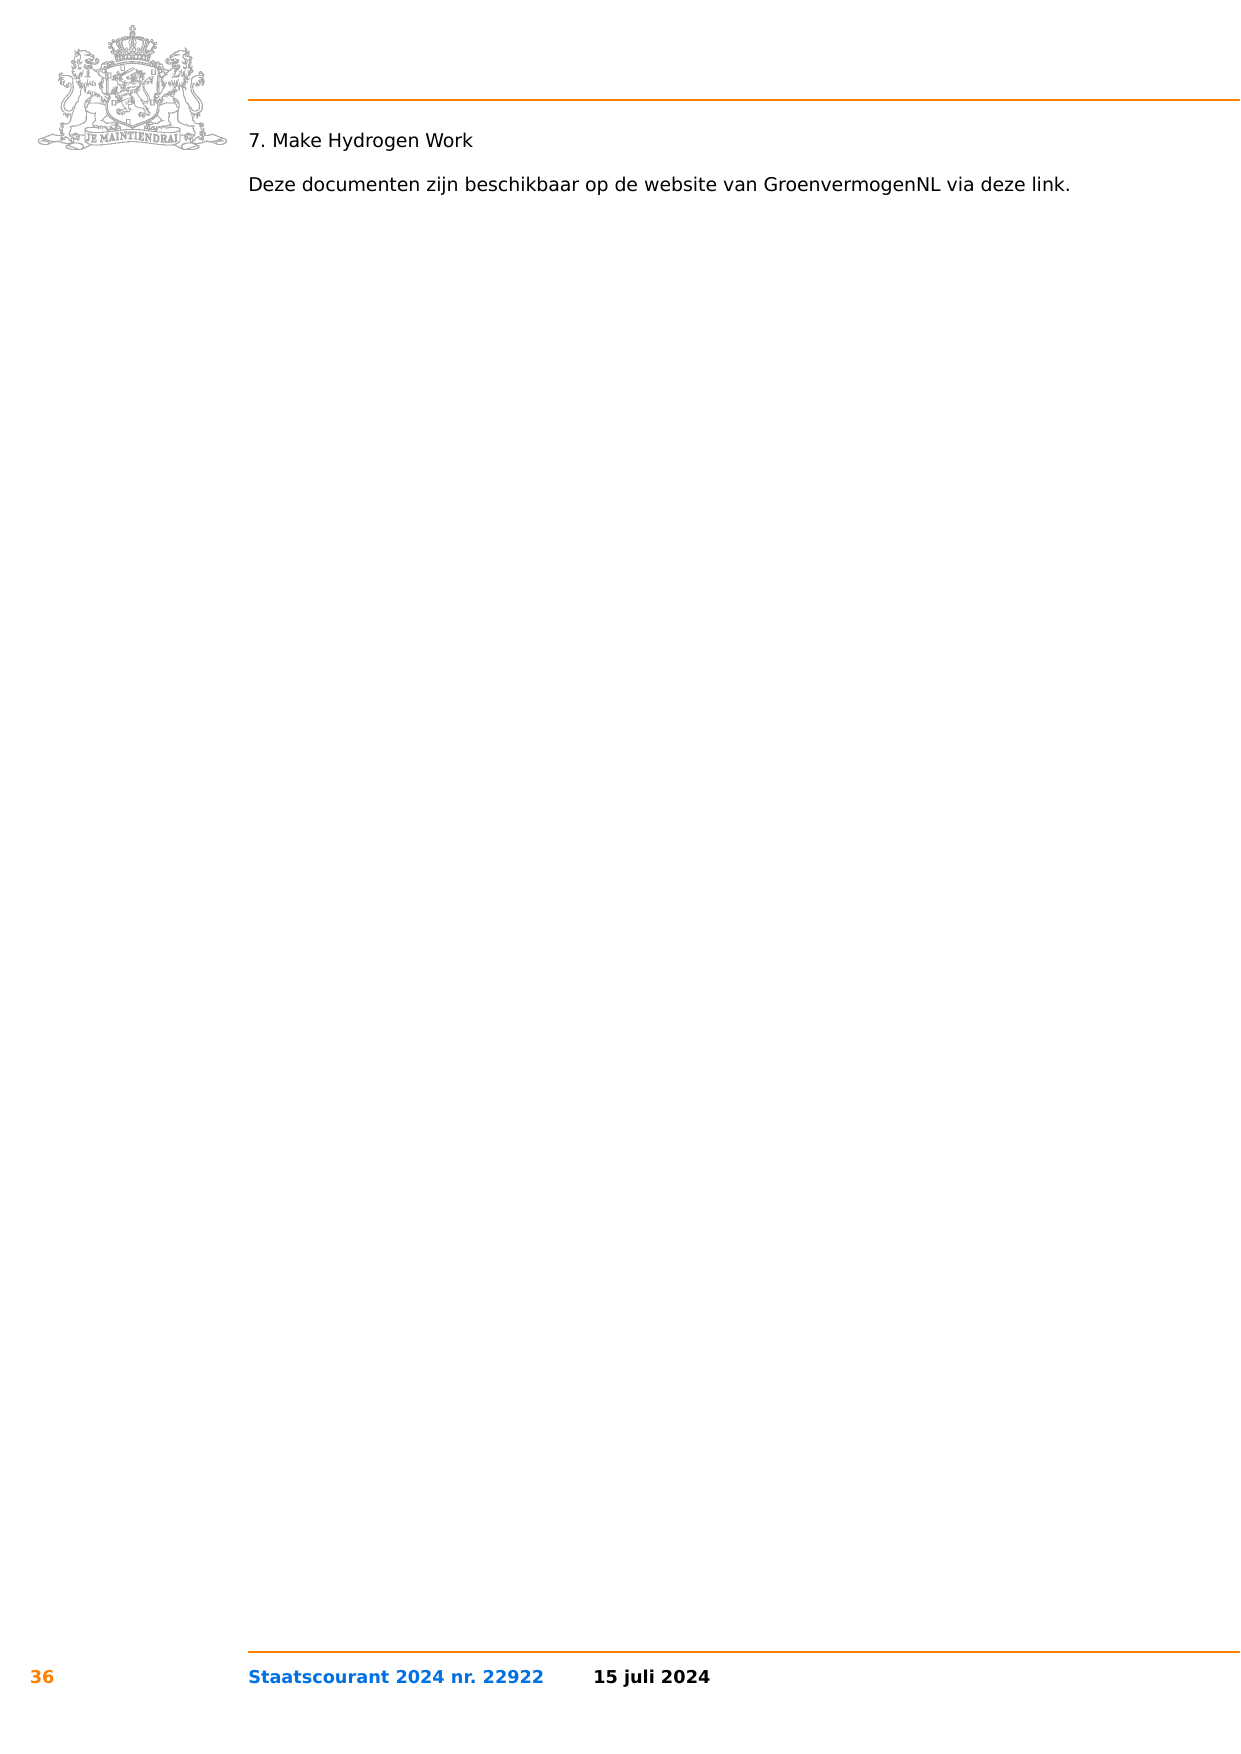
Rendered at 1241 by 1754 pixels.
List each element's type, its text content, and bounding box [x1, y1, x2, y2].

text 7. Make Hydrogen Work [248, 130, 1163, 152]
text Deze documenten zijn beschikbaar op de website van GroenvermogenNL via deze link. [248, 174, 1163, 196]
picture [38, 25, 227, 150]
